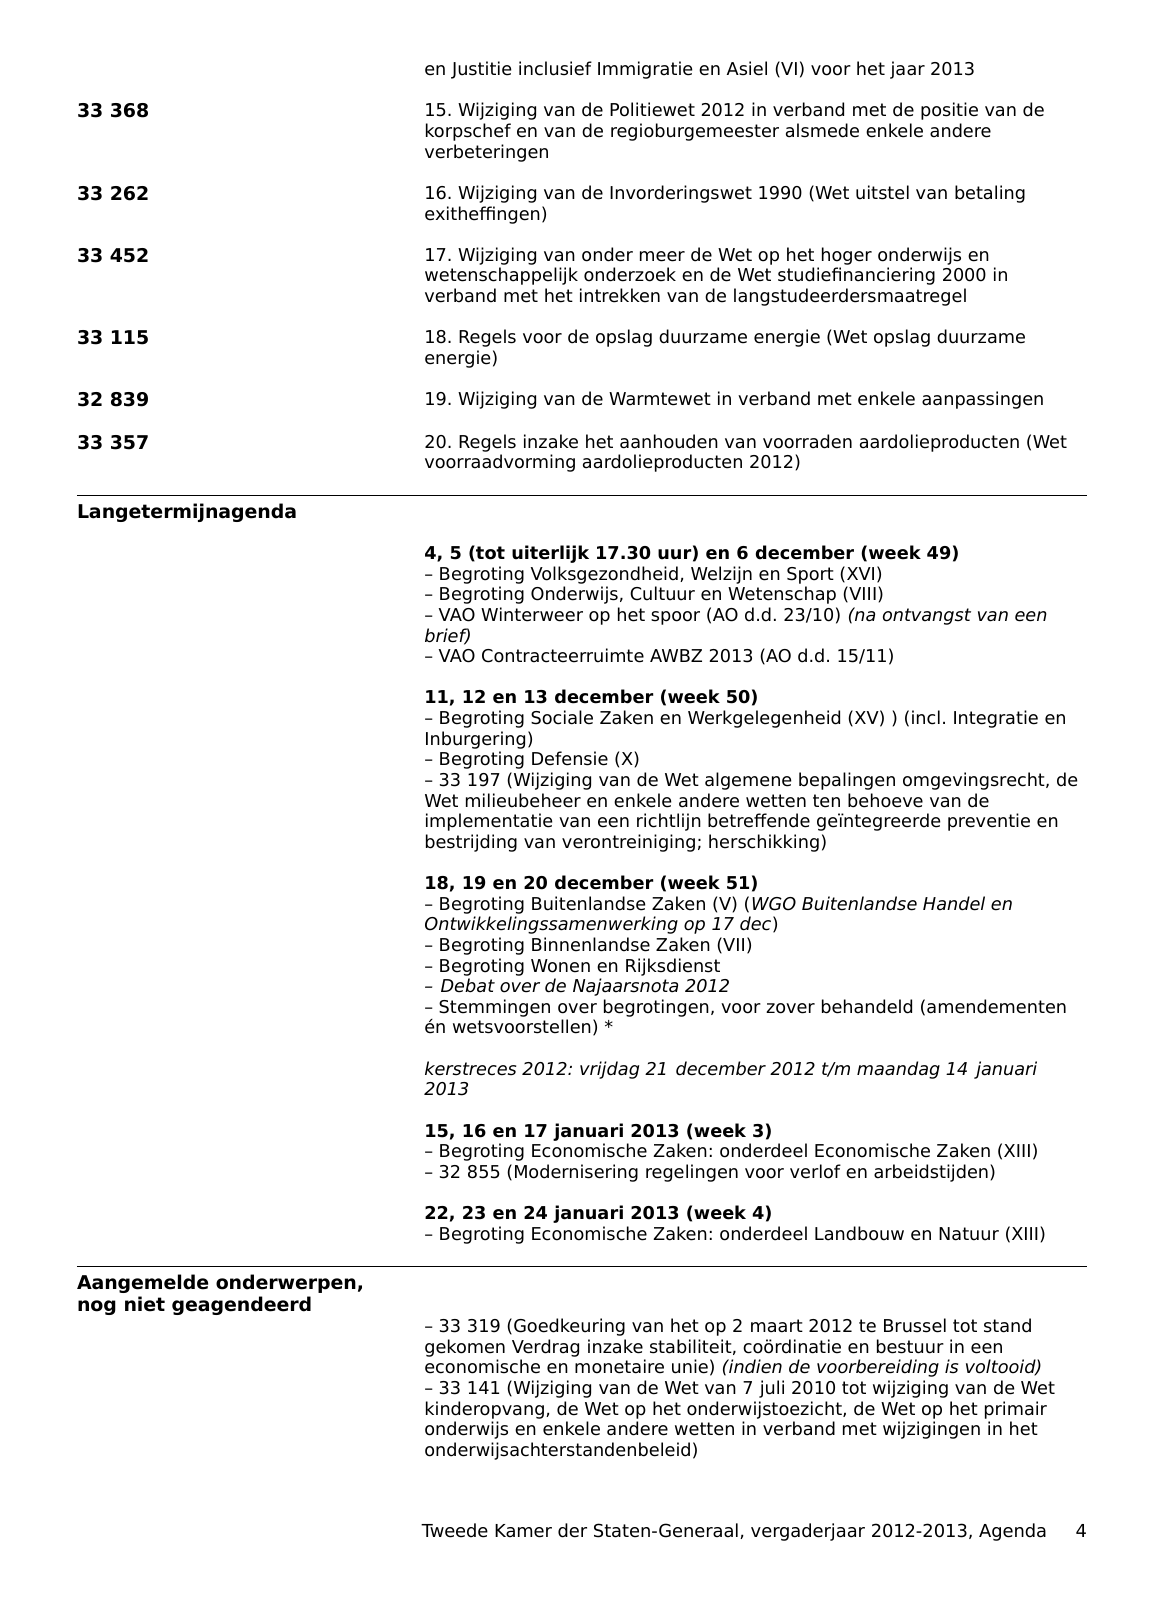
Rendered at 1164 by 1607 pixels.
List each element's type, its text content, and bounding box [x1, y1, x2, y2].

table_cell 33 262 [77, 183, 401, 224]
table_cell [418, 1100, 1087, 1121]
table_cell [401, 708, 418, 749]
table_cell 33 115 [77, 327, 401, 368]
table_header Aangemelde onderwerpen, nog niet geagendeerd [77, 1267, 401, 1316]
table_cell [401, 411, 418, 432]
table_cell [77, 770, 401, 852]
table_header [418, 496, 1087, 522]
table_cell 33 368 [77, 100, 401, 162]
table_cell 15. Wijziging van de Politiewet 2012 in verband met de positie van de korpschef en van de regioburgemeester alsmede enkele andere verbeteringen [418, 100, 1087, 162]
table_cell – 33 141 (Wijziging van de Wet van 7 juli 2010 tot wijziging van de Wet kinderopvang, de Wet op het onderwijstoezicht, de Wet op het primair onderwijs en enkele andere wetten in verband met wijzigingen in het onderwijsachterstandenbeleid) [418, 1378, 1087, 1460]
table_cell [77, 1203, 401, 1224]
table_cell [401, 894, 418, 935]
table_cell – 32 855 (Modernisering regelingen voor verlof en arbeidstijden) [418, 1162, 1087, 1182]
table_cell [418, 162, 1087, 183]
table_cell – Stemmingen over begrotingen, voor zover behandeld (amendementen én wetsvoorstellen) * [418, 997, 1087, 1038]
table_cell kerstreces 2012: vrijdag 21 december 2012 t/m maandag 14 januari 2013 [418, 1059, 1087, 1100]
table_cell [77, 1162, 401, 1182]
table_cell [401, 307, 418, 327]
table_cell [77, 1378, 401, 1460]
table_cell 32 839 [77, 389, 401, 411]
table_cell [401, 667, 418, 687]
table_cell [401, 853, 418, 873]
table_cell [401, 59, 418, 80]
table_cell [77, 873, 401, 894]
table_cell [77, 1224, 401, 1244]
table_cell 17. Wijziging van onder meer de Wet op het hoger onderwijs en wetenschappelijk onderzoek en de Wet studiefinanciering 2000 in verband met het intrekken van de langstudeerdersmaatregel [418, 245, 1087, 307]
table_cell [401, 1316, 418, 1378]
table_cell [418, 411, 1087, 432]
table_cell – Begroting Volksgezondheid, Welzijn en Sport (XVI) [418, 564, 1087, 584]
table_cell [401, 584, 418, 605]
table_cell [401, 1038, 418, 1059]
table_cell 11, 12 en 13 december (week 50) [418, 688, 1087, 708]
table_cell [77, 584, 401, 605]
table_cell [401, 1059, 418, 1100]
table_cell – Begroting Wonen en Rijksdienst [418, 956, 1087, 976]
table_cell – Begroting Economische Zaken: onderdeel Economische Zaken (XIII) [418, 1141, 1087, 1162]
table_cell [401, 1162, 418, 1182]
table_cell [77, 1121, 401, 1141]
table_cell 15, 16 en 17 januari 2013 (week 3) [418, 1121, 1087, 1141]
table_cell en Justitie inclusief Immigratie en Asiel (VI) voor het jaar 2013 [418, 59, 1087, 80]
table_cell – VAO Winterweer op het spoor (AO d.d. 23/10) (na ontvangst van een brief) [418, 605, 1087, 646]
table_cell [401, 1141, 418, 1162]
table_cell 33 357 [77, 432, 401, 473]
table_cell [77, 997, 401, 1038]
table_cell – Debat over de Najaarsnota 2012 [418, 976, 1087, 997]
table_cell [77, 935, 401, 956]
table_header [401, 496, 418, 522]
table_cell 4, 5 (tot uiterlijk 17.30 uur) en 6 december (week 49) [418, 543, 1087, 564]
table_cell [77, 1141, 401, 1162]
table_cell [401, 183, 418, 224]
table_cell [77, 1100, 401, 1121]
table_header [418, 1267, 1087, 1316]
table_cell [401, 1121, 418, 1141]
table_cell [77, 224, 401, 245]
table_cell [77, 523, 401, 543]
table_cell [77, 605, 401, 646]
table_cell [401, 646, 418, 667]
table_cell – Begroting Binnenlandse Zaken (VII) [418, 935, 1087, 956]
table_cell [401, 543, 418, 564]
table_cell – VAO Contracteerruimte AWBZ 2013 (AO d.d. 15/11) [418, 646, 1087, 667]
table_cell – Begroting Economische Zaken: onderdeel Landbouw en Natuur (XIII) [418, 1224, 1087, 1244]
table_cell [77, 976, 401, 997]
table_cell [77, 59, 401, 80]
table_cell [77, 708, 401, 749]
table_cell [401, 80, 418, 100]
table_cell [401, 245, 418, 307]
table_cell 33 452 [77, 245, 401, 307]
table_cell – Begroting Sociale Zaken en Werkgelegenheid (XV) ) (incl. Integratie en Inburgering) [418, 708, 1087, 749]
table_cell [401, 100, 418, 162]
table_cell [418, 1183, 1087, 1203]
table_header Langetermijnagenda [77, 496, 401, 522]
table_cell [401, 1224, 418, 1244]
table_cell [401, 432, 418, 473]
table_cell [401, 162, 418, 183]
table_cell [401, 1378, 418, 1460]
table_cell [418, 667, 1087, 687]
table_cell [401, 976, 418, 997]
table_cell [401, 770, 418, 852]
table_cell [77, 688, 401, 708]
table_cell [77, 1038, 401, 1059]
table_cell [418, 224, 1087, 245]
table_cell [401, 389, 418, 411]
table_cell 18, 19 en 20 december (week 51) [418, 873, 1087, 894]
table_cell – 33 197 (Wijziging van de Wet algemene bepalingen omgevingsrecht, de Wet milieubeheer en enkele andere wetten ten behoeve van de implementatie van een richtlijn betreffende geïntegreerde preventie en bestrijding van verontreiniging; herschikking) [418, 770, 1087, 852]
table_cell [418, 853, 1087, 873]
table_cell [77, 646, 401, 667]
table_cell [77, 1059, 401, 1100]
table_cell [401, 997, 418, 1038]
table_cell [401, 956, 418, 976]
table_cell 16. Wijziging van de Invorderingswet 1990 (Wet uitstel van betaling exitheffingen) [418, 183, 1087, 224]
table_cell 20. Regels inzake het aanhouden van voorraden aardolieproducten (Wet voorraadvorming aardolieproducten 2012) [418, 432, 1087, 473]
table_cell [418, 80, 1087, 100]
table_cell 19. Wijziging van de Warmtewet in verband met enkele aanpassingen [418, 389, 1087, 411]
table_cell [401, 224, 418, 245]
table_cell [77, 80, 401, 100]
table_cell [77, 956, 401, 976]
table_cell [418, 1038, 1087, 1059]
table_cell [401, 749, 418, 770]
table_cell [77, 411, 401, 432]
table_cell [77, 1183, 401, 1203]
table_header [401, 1267, 418, 1316]
table_cell – Begroting Buitenlandse Zaken (V) (WGO Buitenlandse Handel en Ontwikkelingssamenwerking op 17 dec) [418, 894, 1087, 935]
table_cell [77, 564, 401, 584]
table_cell [401, 523, 418, 543]
table_cell [77, 894, 401, 935]
table_cell [401, 605, 418, 646]
table_cell [401, 688, 418, 708]
table_cell [401, 564, 418, 584]
table_cell – Begroting Onderwijs, Cultuur en Wetenschap (VIII) [418, 584, 1087, 605]
table_cell 18. Regels voor de opslag duurzame energie (Wet opslag duurzame energie) [418, 327, 1087, 368]
table_cell [401, 327, 418, 368]
table_cell [77, 162, 401, 183]
table_cell [418, 523, 1087, 543]
table_cell [401, 1203, 418, 1224]
table_cell [77, 749, 401, 770]
table_cell [77, 1316, 401, 1378]
table_cell [401, 935, 418, 956]
table_cell [401, 369, 418, 389]
table_cell [77, 369, 401, 389]
table_cell [418, 369, 1087, 389]
table_cell [401, 873, 418, 894]
table_cell [401, 1183, 418, 1203]
table_cell [77, 667, 401, 687]
table_cell [77, 307, 401, 327]
table_cell [401, 1100, 418, 1121]
table_cell [418, 307, 1087, 327]
table_cell [77, 853, 401, 873]
table_cell – Begroting Defensie (X) [418, 749, 1087, 770]
table_cell [77, 543, 401, 564]
table_cell 22, 23 en 24 januari 2013 (week 4) [418, 1203, 1087, 1224]
table_cell – 33 319 (Goedkeuring van het op 2 maart 2012 te Brussel tot stand gekomen Verdrag inzake stabiliteit, coördinatie en bestuur in een economische en monetaire unie) (indien de voorbereiding is voltooid) [418, 1316, 1087, 1378]
